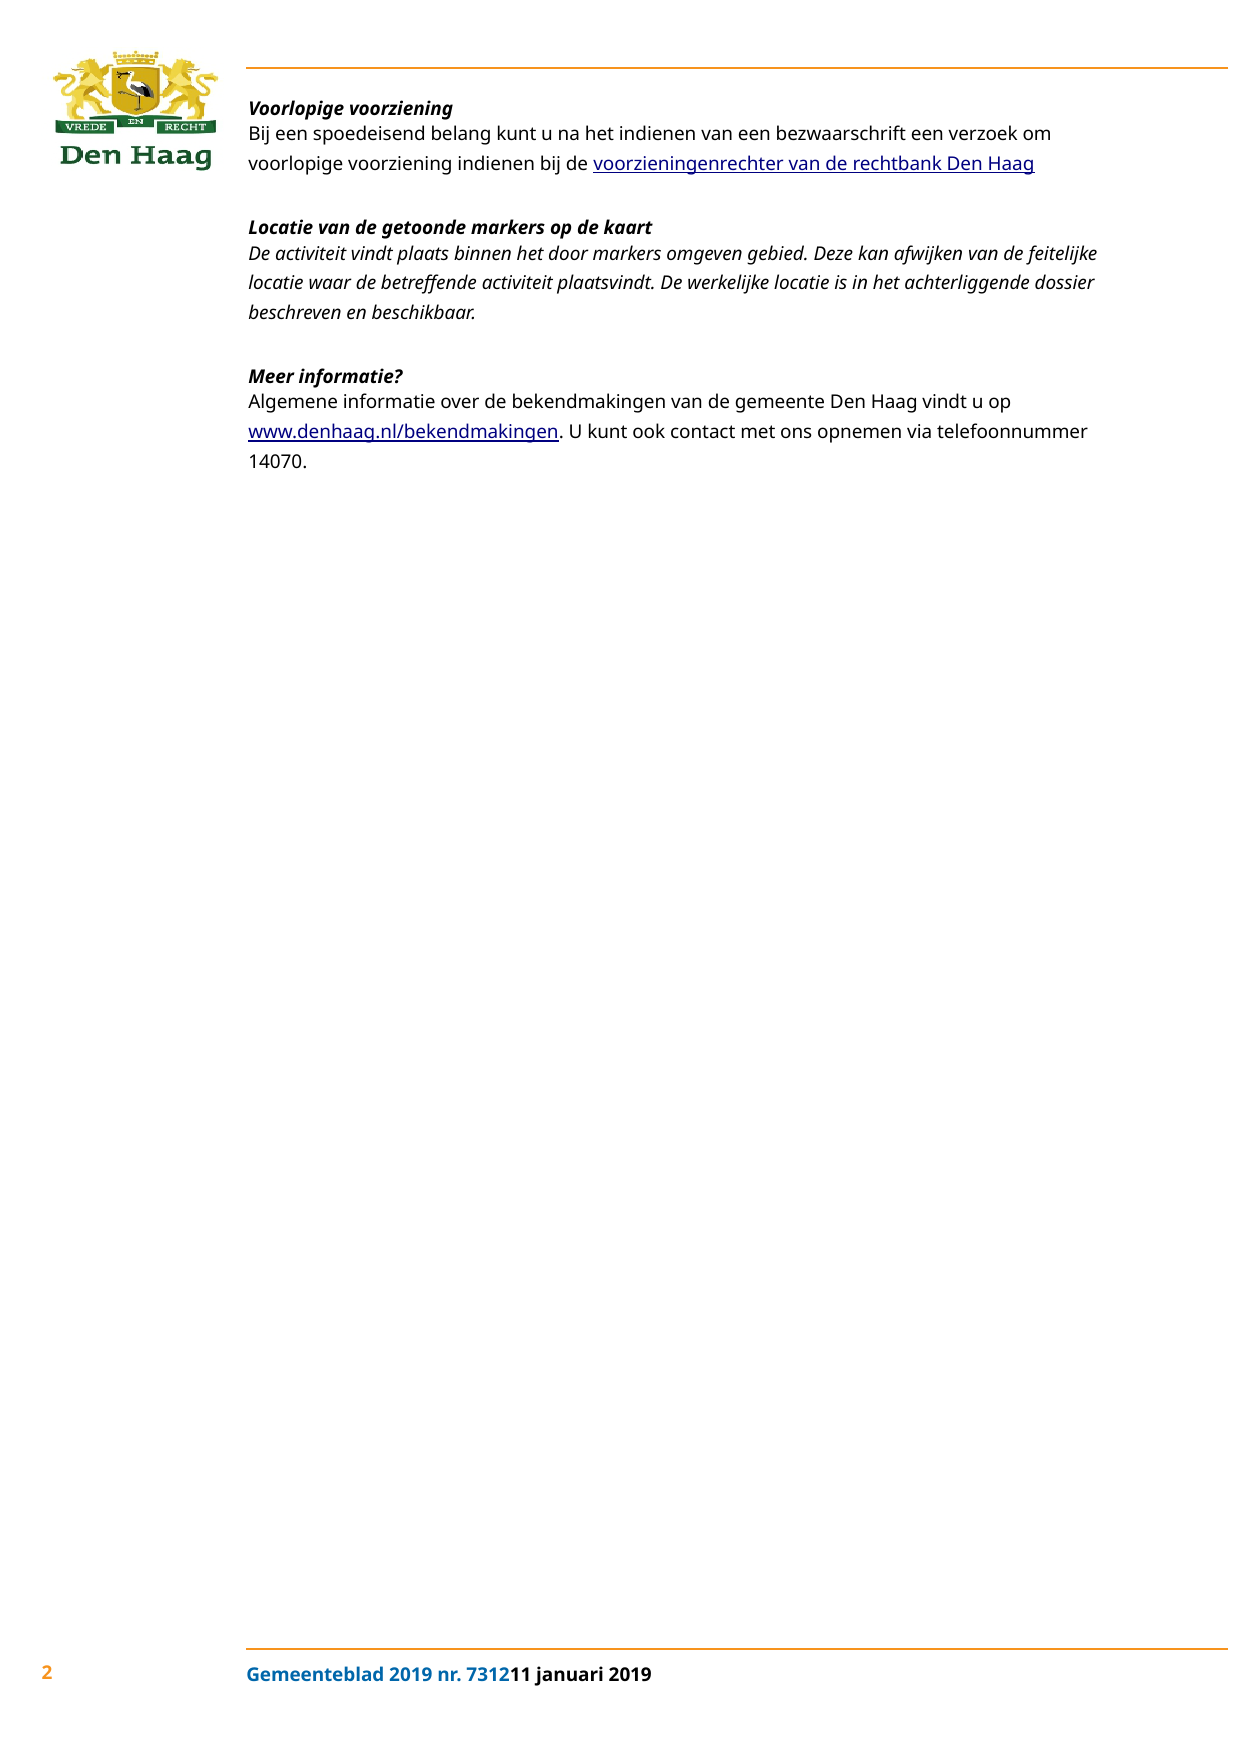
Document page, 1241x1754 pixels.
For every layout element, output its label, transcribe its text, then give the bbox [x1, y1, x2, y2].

text De activiteit vindt plaats binnen het door markers omgeven gebied. Deze kan afwijken van de feitelijke locatie waar de betreffende activiteit plaatsvindt. De werkelijke locatie is in het achterliggende dossier beschreven en beschikbaar. [248, 240, 1152, 325]
text Algemene informatie over de bekendmakingen van de gemeente Den Haag vindt u op www.denhaag.nl/bekendmakingen. U kunt ook contact met ons opnemen via telefoonnummer 14070. [248, 389, 1152, 473]
text Voorlopige voorziening [248, 95, 1152, 121]
text Locatie van de getoonde markers op de kaart [248, 214, 1152, 240]
picture [41, 47, 231, 172]
text Bij een spoedeisend belang kunt u na het indienen van een bezwaarschrift een verzoek om voorlopige voorziening indienen bij de voorzieningenrechter van de rechtbank Den Haag [248, 121, 1152, 176]
text Meer informatie? [248, 363, 1152, 389]
